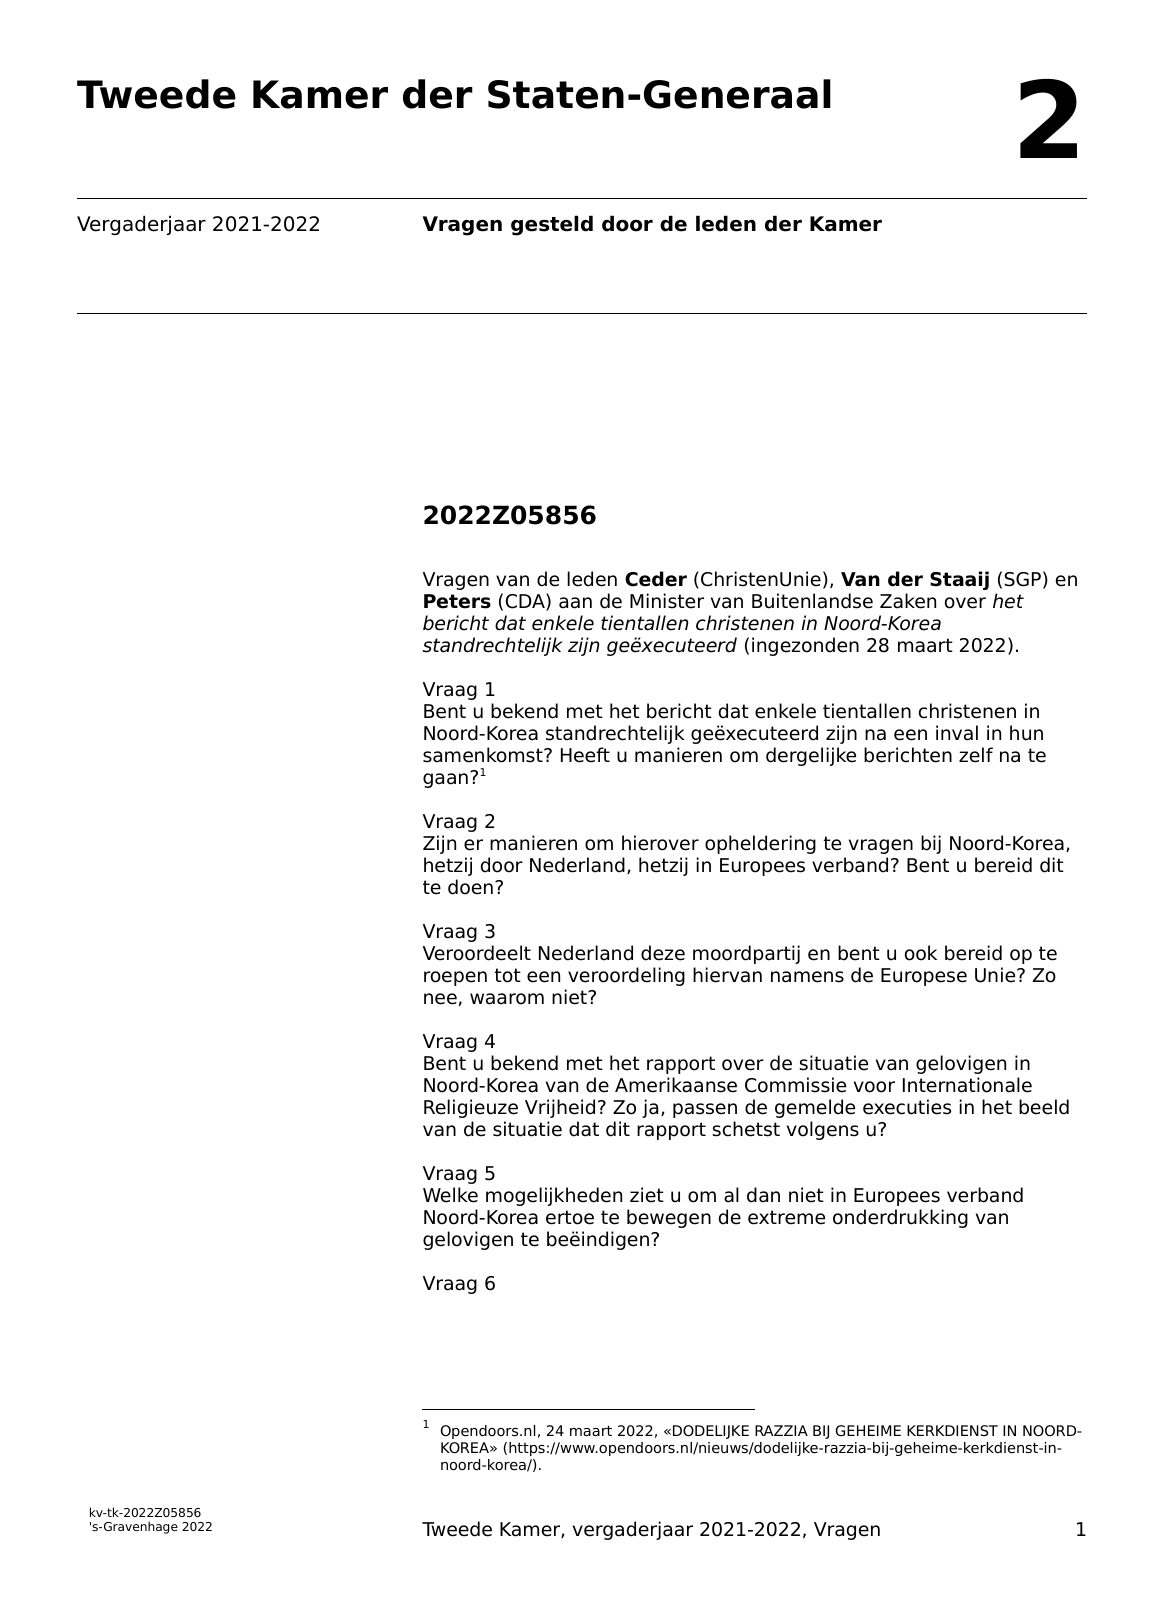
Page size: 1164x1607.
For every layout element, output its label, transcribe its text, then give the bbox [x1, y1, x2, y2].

text kv-tk-2022Z05856 [88, 1506, 323, 1520]
text Bent u bekend met het bericht dat enkele tientallen christenen in Noord-Korea standrechtelijk geëxecuteerd zijn na een inval in hun samenkomst? Heeft u manieren om dergelijke berichten zelf na te gaan? [422, 701, 1087, 789]
text 2022Z05856 [422, 501, 1087, 531]
text Vragen van de leden Ceder (ChristenUnie), Van der Staaij (SGP) en Peters (CDA) aan de Minister van Buitenlandse Zaken over het bericht dat enkele tientallen christenen in Noord-Korea standrechtelijk zijn geëxecuteerd (ingezonden 28 maart 2022). [422, 569, 1087, 657]
table_header Tweede Kamer der Staten-Generaal [77, 59, 886, 198]
text Zijn er manieren om hierover opheldering te vragen bij Noord-Korea, hetzij door Nederland, hetzij in Europees verband? Bent u bereid dit te doen? [422, 833, 1087, 899]
text Bent u bekend met het rapport over de situatie van gelovigen in Noord-Korea van de Amerikaanse Commissie voor Internationale Religieuze Vrijheid? Zo ja, passen de gemelde executies in het beeld van de situatie dat dit rapport schetst volgens u? [422, 1053, 1087, 1141]
text Vraag 6 [422, 1273, 1087, 1295]
text 's-Gravenhage 2022 [88, 1520, 323, 1534]
text Veroordeelt Nederland deze moordpartij en bent u ook bereid op te roepen tot een veroordeling hiervan namens de Europese Unie? Zo nee, waarom niet? [422, 943, 1087, 1009]
text Vraag 3 [422, 921, 1087, 943]
text Vraag 4 [422, 1031, 1087, 1053]
table_cell Vergaderjaar 2021-2022 [77, 199, 422, 313]
text Vraag 1 [422, 679, 1087, 701]
table_cell Vragen gesteld door de leden der Kamer [422, 199, 1087, 313]
table_header 2 [886, 59, 1087, 198]
text Opendoors.nl, 24 maart 2022, «DODELIJKE RAZZIA BIJ GEHEIME KERKDIENST IN NOORD-KOREA» (https://www.opendoors.nl/nieuws/dodelijke-razzia-bij-geheime-kerkdienst-in-noord-korea/). [422, 1418, 1087, 1474]
text Vraag 5 [422, 1163, 1087, 1185]
text Welke mogelijkheden ziet u om al dan niet in Europees verband Noord-Korea ertoe te bewegen de extreme onderdrukking van gelovigen te beëindigen? [422, 1185, 1087, 1251]
text Vraag 2 [422, 811, 1087, 833]
